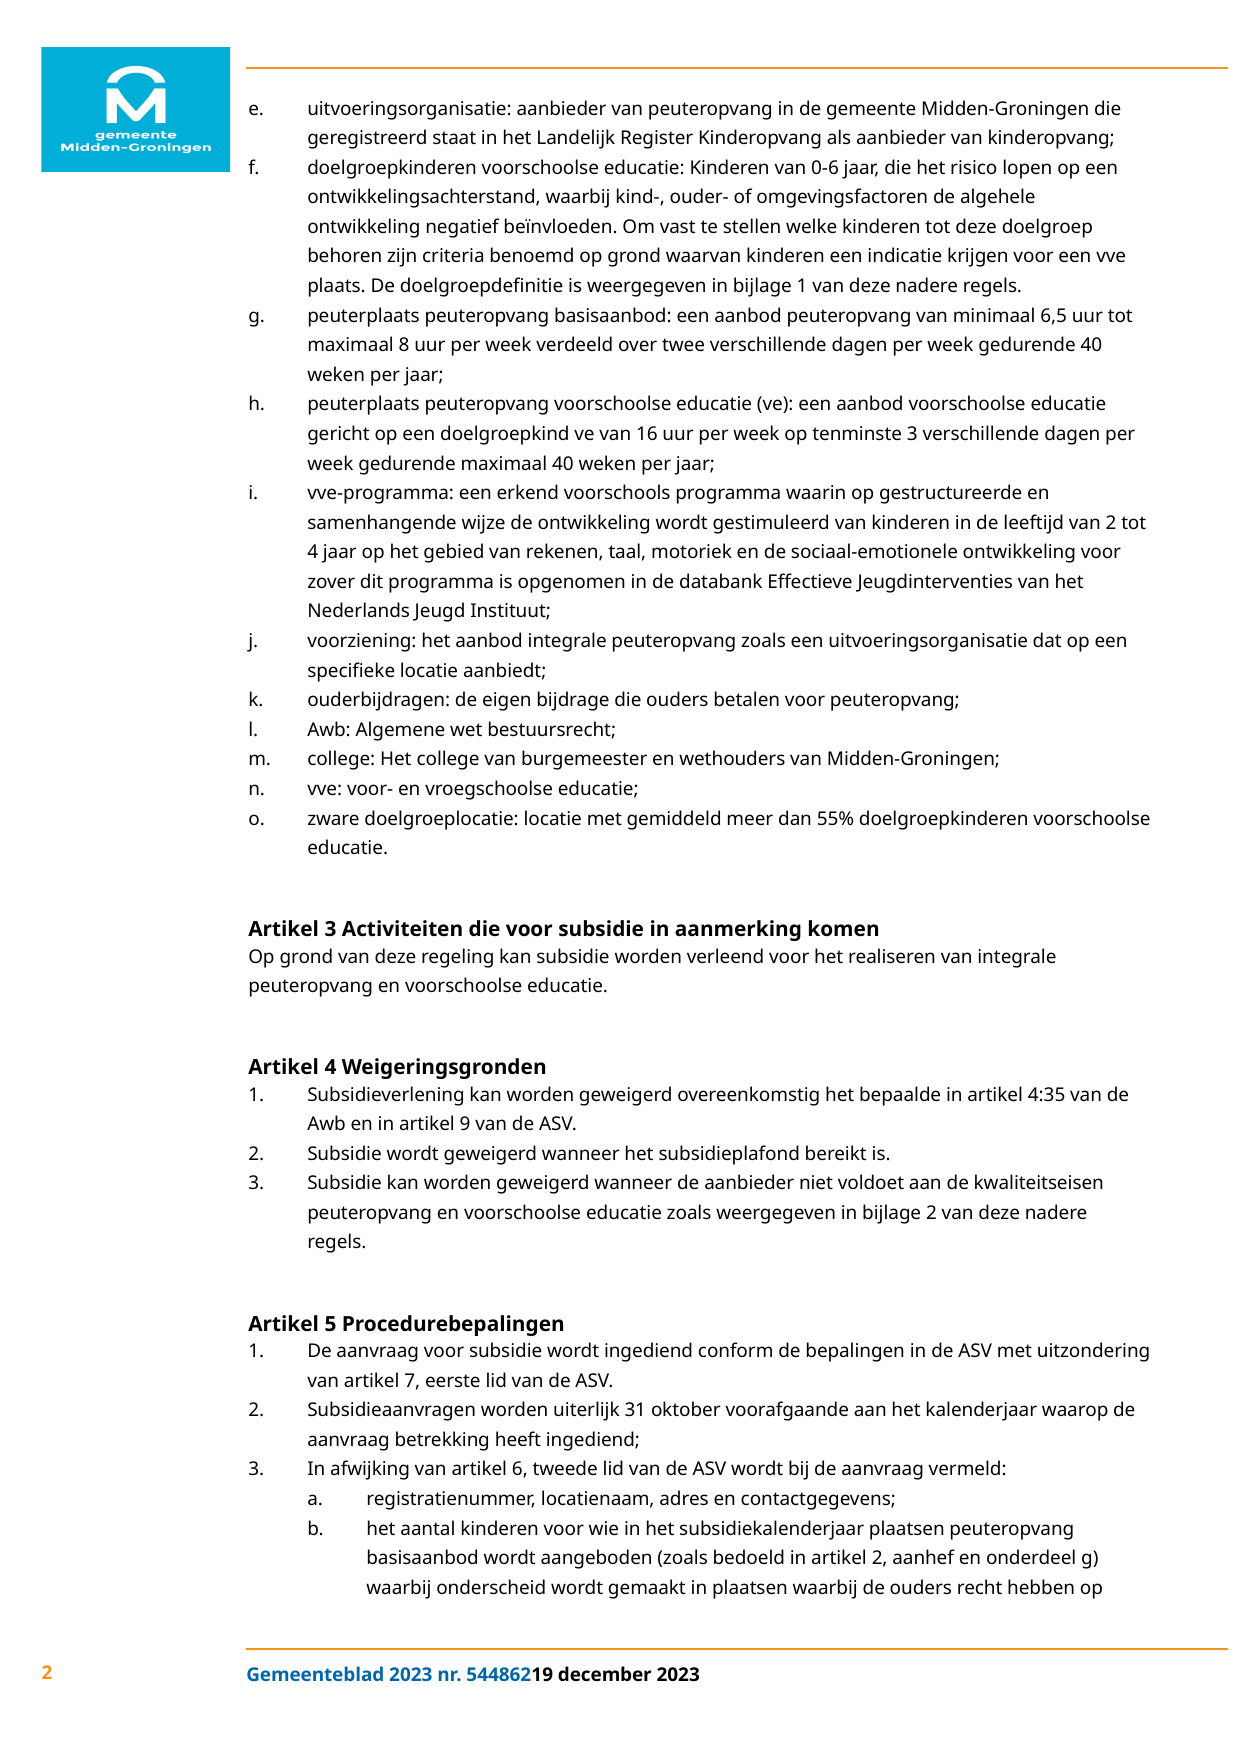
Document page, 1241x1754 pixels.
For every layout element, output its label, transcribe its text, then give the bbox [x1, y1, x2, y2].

list De aanvraag voor subsidie wordt ingediend conform de bepalingen in de ASV met uitzondering van artikel 7, eerste lid van de ASV. [248, 1337, 1152, 1392]
text Artikel 5 Procedurebepalingen [248, 1309, 1152, 1337]
list peuterplaats peuteropvang basisaanbod: een aanbod peuteropvang van minimaal 6,5 uur tot maximaal 8 uur per week verdeeld over twee verschillende dagen per week gedurende 40 weken per jaar; [248, 302, 1152, 387]
list Awb: Algemene wet bestuursrecht; [248, 716, 1152, 742]
list Subsidieaanvragen worden uiterlijk 31 oktober voorafgaande aan het kalenderjaar waarop de aanvraag betrekking heeft ingediend; [248, 1396, 1152, 1452]
list vve: voor- en vroegschoolse educatie; [248, 775, 1152, 801]
list Subsidie kan worden geweigerd wanneer de aanbieder niet voldoet aan de kwaliteitseisen peuteropvang en voorschoolse educatie zoals weergegeven in bijlage 2 van deze nadere regels. [248, 1169, 1152, 1254]
list het aantal kinderen voor wie in het subsidiekalenderjaar plaatsen peuteropvang basisaanbod wordt aangeboden (zoals bedoeld in artikel 2, aanhef en onderdeel g) waarbij onderscheid wordt gemaakt in plaatsen waarbij de ouders recht hebben op [307, 1515, 1152, 1599]
list college: Het college van burgemeester en wethouders van Midden-Groningen; [248, 746, 1152, 771]
list ouderbijdragen: de eigen bijdrage die ouders betalen voor peuteropvang; [248, 686, 1152, 712]
list vve-programma: een erkend voorschools programma waarin op gestructureerde en samenhangende wijze de ontwikkeling wordt gestimuleerd van kinderen in de leeftijd van 2 tot 4 jaar op het gebied van rekenen, taal, motoriek en de sociaal-emotionele ontwikkeling voor zover dit programma is opgenomen in de databank Effectieve Jeugdinterventies van het Nederlands Jeugd Instituut; [248, 479, 1152, 623]
text Artikel 4 Weigeringsgronden [248, 1052, 1152, 1081]
list Subsidie wordt geweigerd wanneer het subsidieplafond bereikt is. [248, 1140, 1152, 1166]
picture [108, 66, 164, 82]
picture [184, 146, 190, 153]
list doelgroepkinderen voorschoolse educatie: Kinderen van 0-6 jaar, die het risico lopen op een ontwikkelingsachterstand, waarbij kind-, ouder- of omgevingsfactoren de algehele ontwikkeling negatief beïnvloeden. Om vast te stellen welke kinderen tot deze doelgroep behoren zijn criteria benoemd op grond waarvan kinderen een indicatie krijgen voor een vve plaats. De doelgroepdefinitie is weergegeven in bijlage 1 van deze nadere regels. [248, 154, 1152, 298]
picture [107, 89, 165, 122]
list zware doelgroeplocatie: locatie met gemiddeld meer dan 55% doelgroepkinderen voorschoolse educatie. [248, 805, 1152, 860]
list Subsidieverlening kan worden geweigerd overeenkomstig het bepaalde in artikel 4:35 van de Awb en in artikel 9 van de ASV. [248, 1081, 1152, 1136]
text Op grond van deze regeling kan subsidie worden verleend voor het realiseren van integrale peuteropvang en voorschoolse educatie. [248, 943, 1152, 998]
list voorziening: het aanbod integrale peuteropvang zoals een uitvoeringsorganisatie dat op een specifieke locatie aanbiedt; [248, 627, 1152, 683]
list registratienummer, locatienaam, adres en contactgegevens; [307, 1485, 1152, 1511]
list peuterplaats peuteropvang voorschoolse educatie (ve): een aanbod voorschoolse educatie gericht op een doelgroepkind ve van 16 uur per week op tenminste 3 verschillende dagen per week gedurende maximaal 40 weken per jaar; [248, 391, 1152, 476]
list In afwijking van artikel 6, tweede lid van de ASV wordt bij de aanvraag vermeld: [248, 1456, 1152, 1481]
list uitvoeringsorganisatie: aanbieder van peuteropvang in de gemeente Midden-Groningen die geregistreerd staat in het Landelijk Register Kinderopvang als aanbieder van kinderopvang; [248, 95, 1152, 150]
text Artikel 3 Activiteiten die voor subsidie in aanmerking komen [248, 914, 1152, 943]
